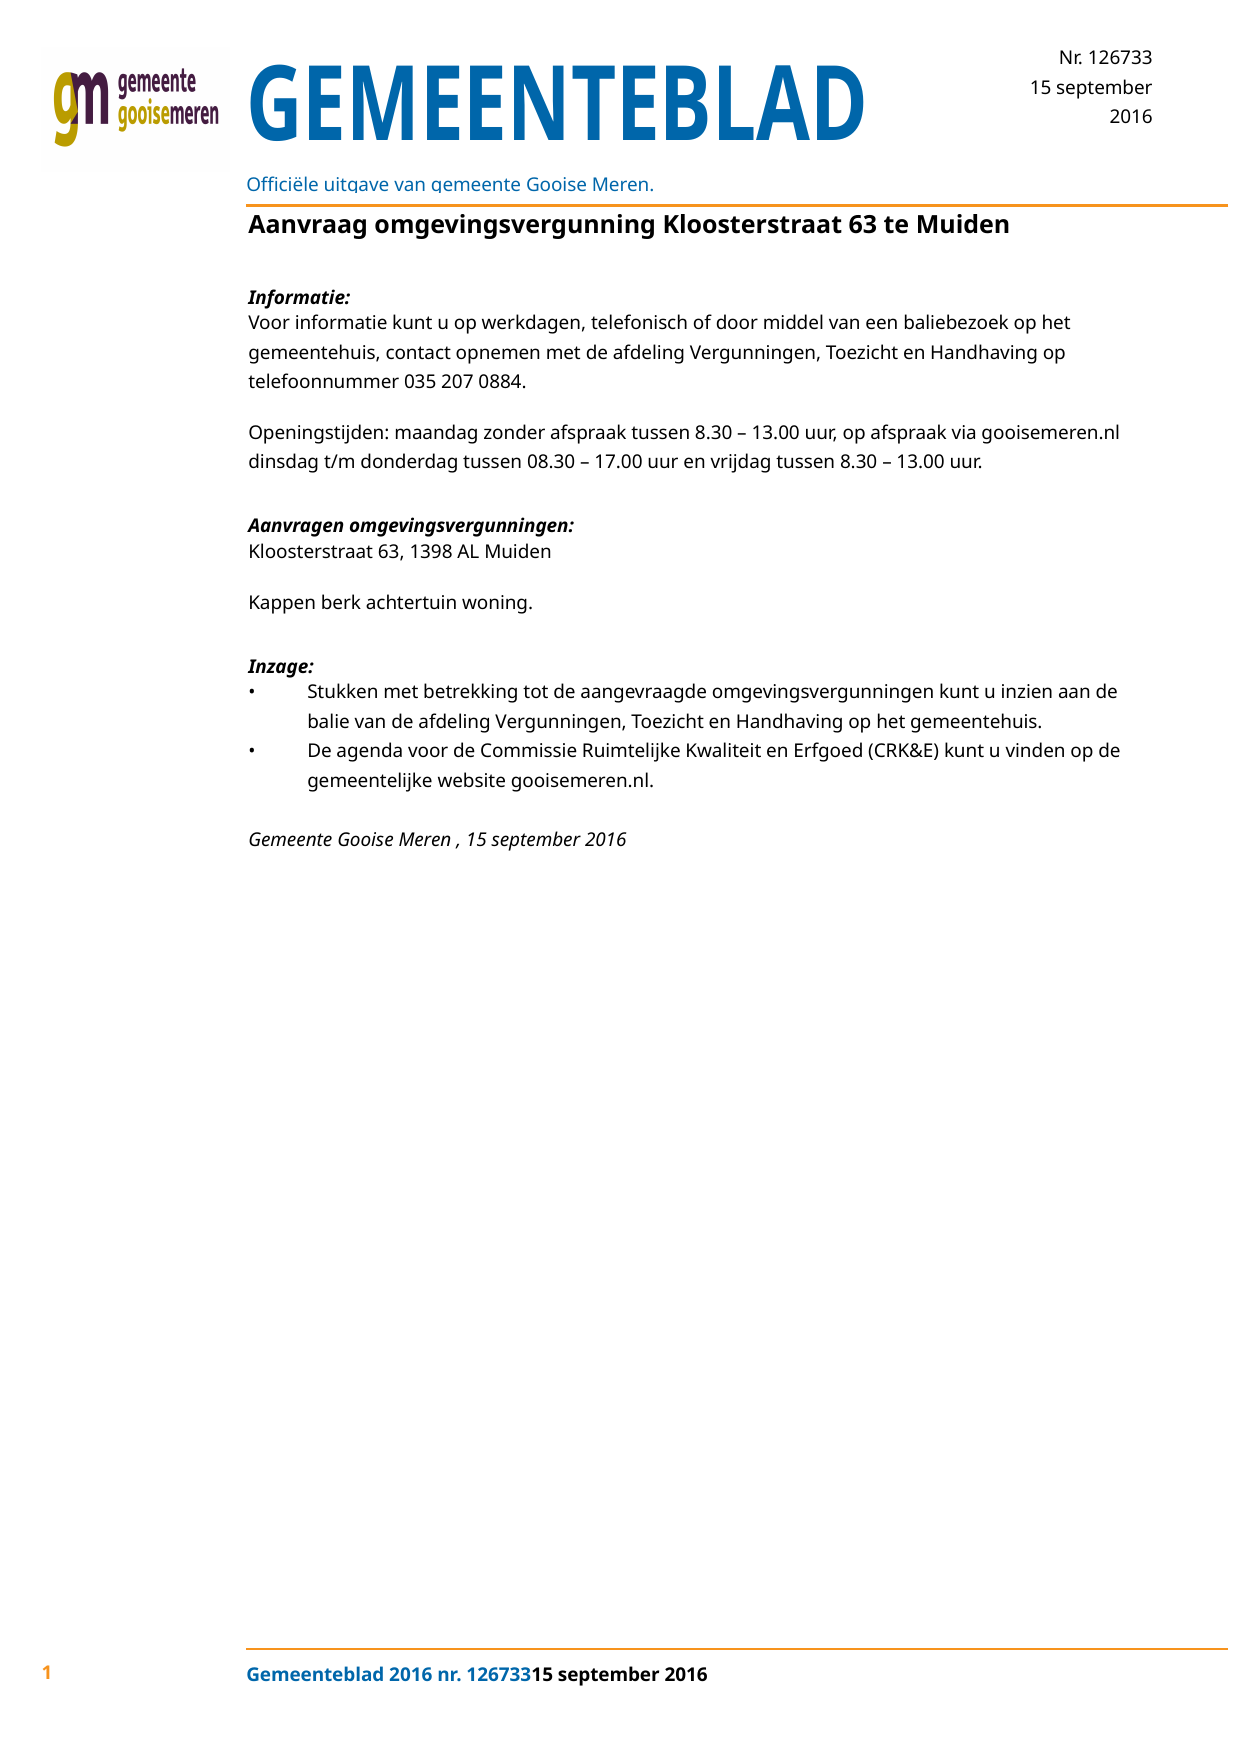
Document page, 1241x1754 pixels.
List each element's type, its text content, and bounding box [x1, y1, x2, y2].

text Kappen berk achtertuin woning. [248, 589, 1152, 614]
text Inzage: [248, 653, 1152, 678]
text Kloosterstraat 63, 1398 AL Muiden [248, 538, 1152, 564]
text Aanvragen omgevingsvergunningen: [248, 513, 1152, 538]
text Aanvraag omgevingsvergunning Kloosterstraat 63 te Muiden [248, 207, 1152, 241]
text Informatie: [248, 284, 1152, 309]
text Openingstijden: maandag zonder afspraak tussen 8.30 – 13.00 uur, op afspraak via gooisemeren.nl dinsdag t/m donderdag tussen 08.30 – 17.00 uur en vrijdag tussen 8.30 – 13.00 uur. [248, 419, 1152, 474]
list De agenda voor de Commissie Ruimtelijke Kwaliteit en Erfgoed (CRK&E) kunt u vinden op de gemeentelijke website gooisemeren.nl. [248, 738, 1152, 793]
text Voor informatie kunt u op werkdagen, telefonisch of door middel van een baliebezoek op het gemeentehuis, contact opnemen met de afdeling Vergunningen, Toezicht en Handhaving op telefoonnummer 035 207 0884. [248, 309, 1152, 394]
text Gemeente Gooise Meren , 15 september 2016 [248, 826, 1152, 852]
list Stukken met betrekking tot de aangevraagde omgevingsvergunningen kunt u inzien aan de balie van de afdeling Vergunningen, Toezicht en Handhaving op het gemeentehuis. [248, 678, 1152, 734]
picture [41, 47, 231, 172]
